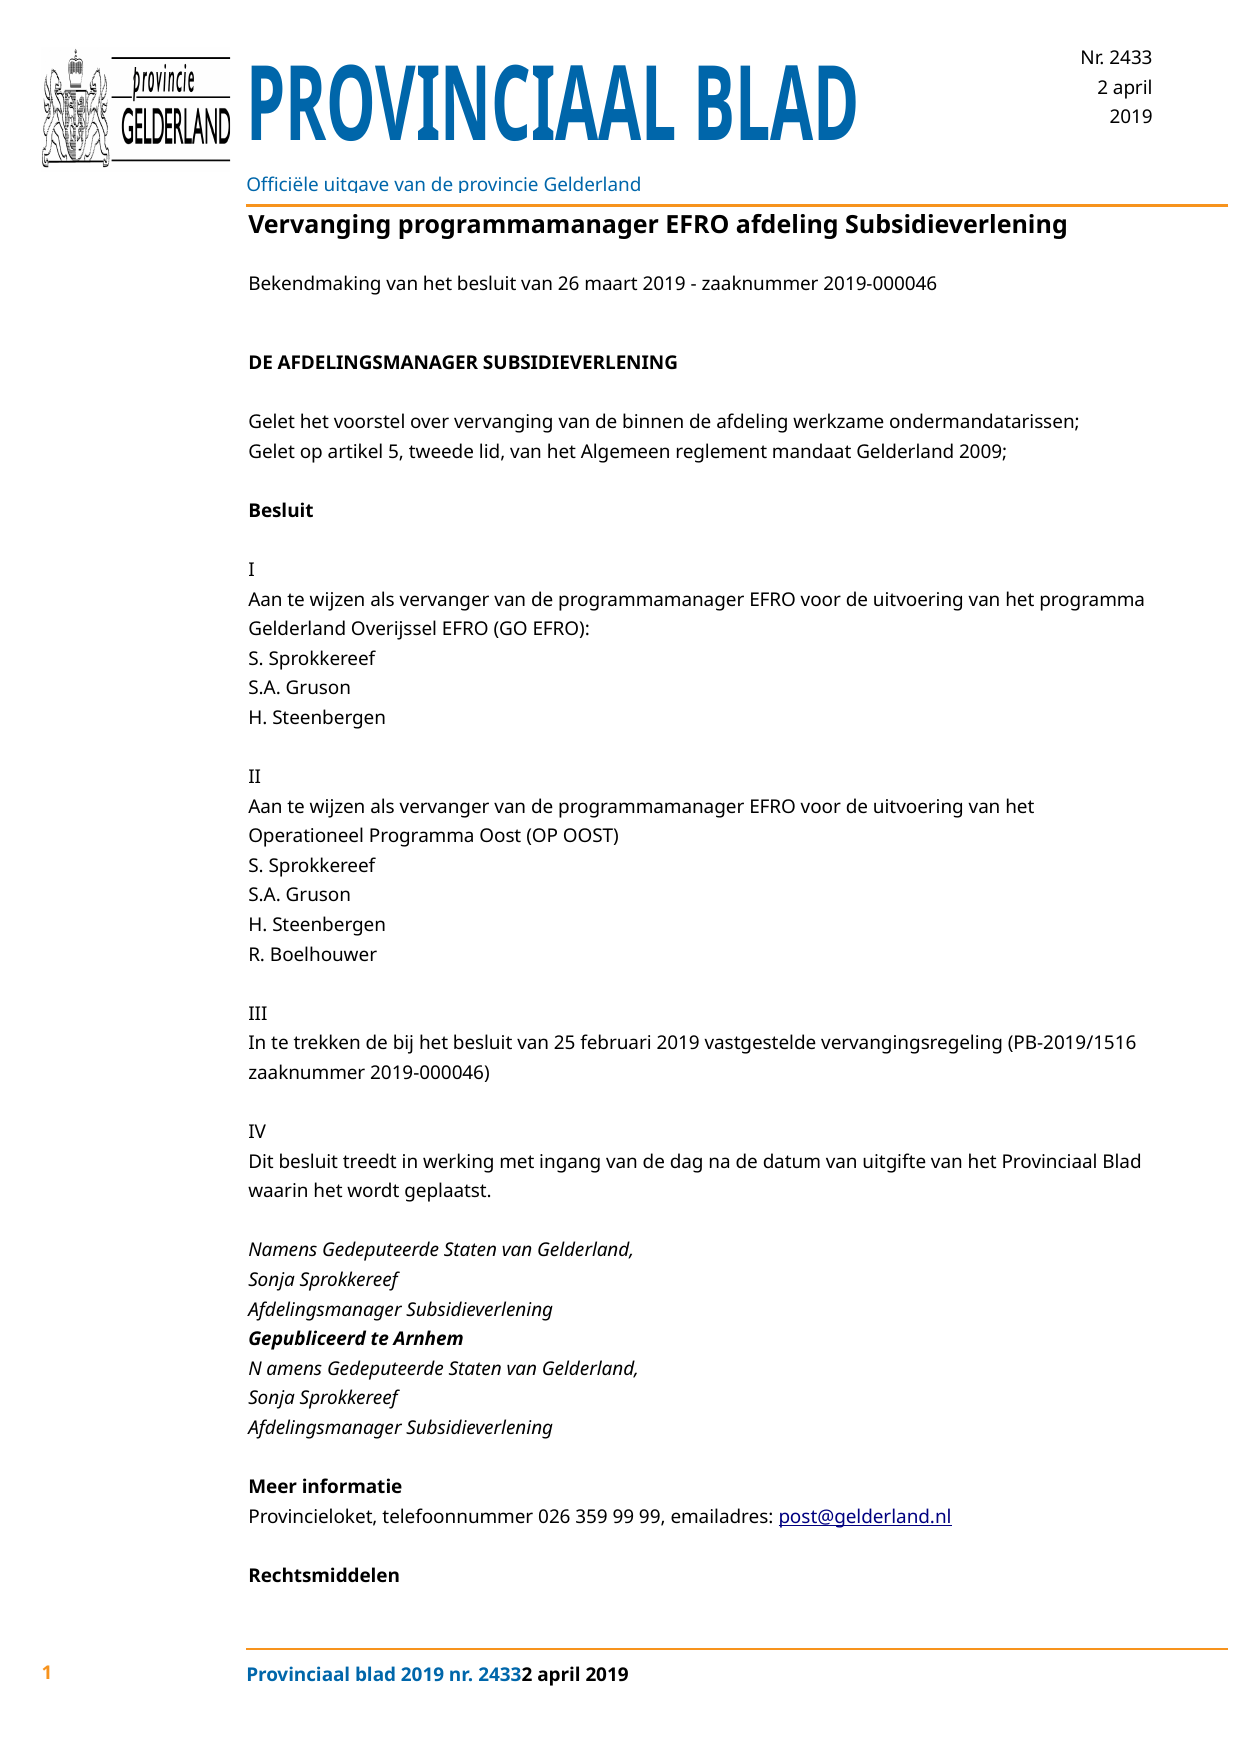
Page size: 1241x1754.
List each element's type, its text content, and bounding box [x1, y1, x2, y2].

text II [248, 763, 1152, 789]
text I [248, 556, 1152, 582]
text IV [248, 1118, 1152, 1144]
text III [248, 1000, 1152, 1026]
text Dit besluit treedt in werking met ingang van de dag na de datum van uitgifte van het Provinciaal Blad waarin het wordt geplaatst. [248, 1148, 1152, 1203]
text Provincieloket, telefoonnummer 026 359 99 99, emailadres: post@gelderland.nl [248, 1503, 1152, 1529]
text S.A. Gruson [248, 674, 1152, 700]
text Gelet op artikel 5, tweede lid, van het Algemeen reglement mandaat Gelderland 2009; [248, 438, 1152, 464]
text R. Boelhouwer [248, 941, 1152, 967]
text Aan te wijzen als vervanger van de programmamanager EFRO voor de uitvoering van het Operationeel Programma Oost (OP OOST) [248, 793, 1152, 848]
text Gelet het voorstel over vervanging van de binnen de afdeling werkzame ondermandatarissen; [248, 408, 1152, 434]
text Aan te wijzen als vervanger van de programmamanager EFRO voor de uitvoering van het programma Gelderland Overijssel EFRO (GO EFRO): [248, 586, 1152, 641]
text In te trekken de bij het besluit van 25 februari 2019 vastgestelde vervangingsregeling (PB-2019/1516 zaaknummer 2019-000046) [248, 1029, 1152, 1085]
text DE AFDELINGSMANAGER SUBSIDIEVERLENING [248, 349, 1152, 375]
text S. Sprokkereef [248, 645, 1152, 671]
text S.A. Gruson [248, 882, 1152, 907]
picture [41, 47, 231, 172]
text S. Sprokkereef [248, 852, 1152, 878]
text Bekendmaking van het besluit van 26 maart 2019 - zaaknummer 2019-000046 [248, 270, 1152, 296]
text H. Steenbergen [248, 704, 1152, 730]
text Vervanging programmamanager EFRO afdeling Subsidieverlening [248, 207, 1152, 241]
text Afdelingsmanager Subsidieverlening [248, 1296, 1152, 1322]
text Rechtsmiddelen [248, 1562, 1152, 1588]
text Sonja Sprokkereef [248, 1266, 1152, 1292]
text Sonja Sprokkereef [248, 1384, 1152, 1410]
text Gepubliceerd te Arnhem [248, 1325, 1152, 1351]
text N amens Gedeputeerde Staten van Gelderland, [248, 1355, 1152, 1381]
text Meer informatie [248, 1473, 1152, 1499]
text Afdelingsmanager Subsidieverlening [248, 1414, 1152, 1440]
text Besluit [248, 497, 1152, 523]
text H. Steenbergen [248, 911, 1152, 937]
text Namens Gedeputeerde Staten van Gelderland, [248, 1237, 1152, 1262]
